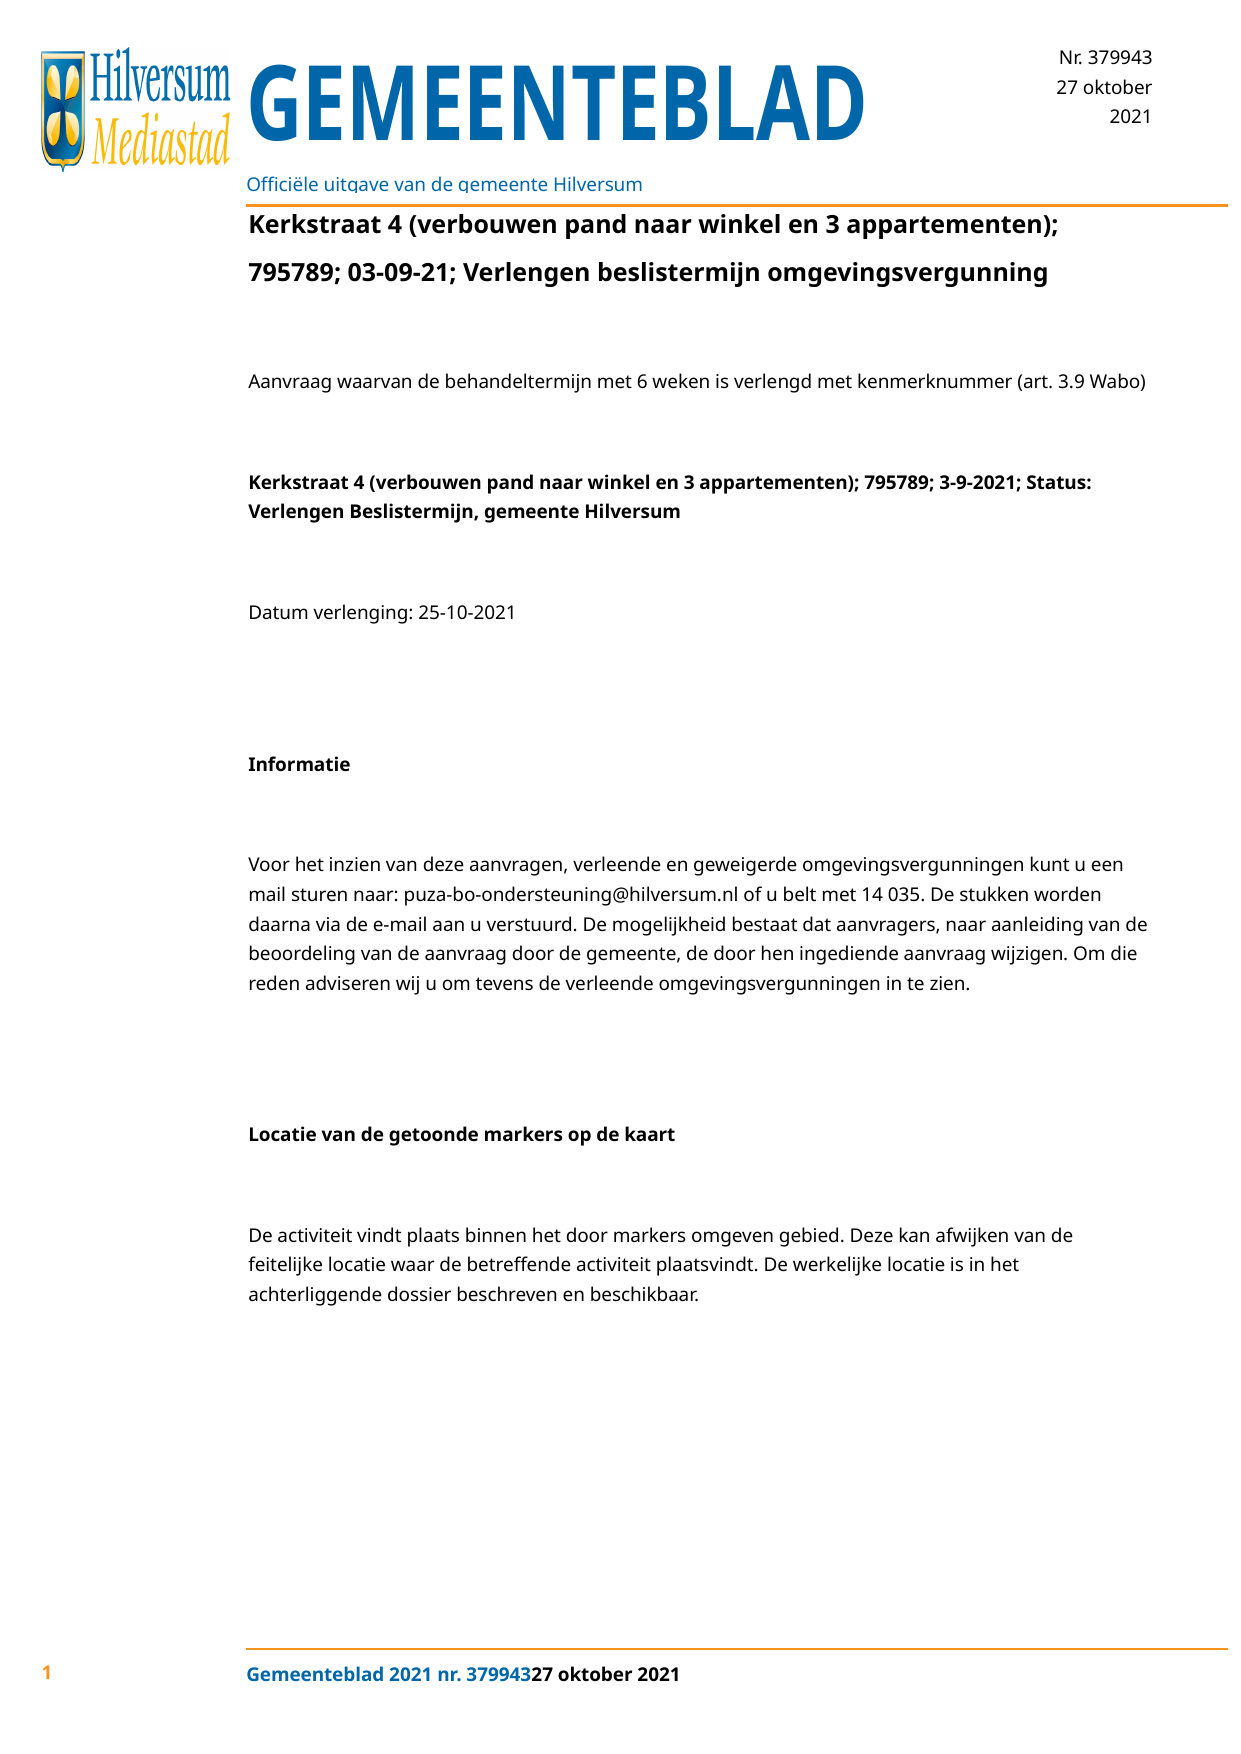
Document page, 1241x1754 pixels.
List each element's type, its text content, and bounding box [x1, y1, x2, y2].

picture [41, 47, 231, 172]
text Datum verlenging: 25-10-2021 [248, 599, 1152, 625]
text De activiteit vindt plaats binnen het door markers omgeven gebied. Deze kan afwijken van de feitelijke locatie waar de betreffende activiteit plaatsvindt. De werkelijke locatie is in het achterliggende dossier beschreven en beschikbaar. [248, 1222, 1152, 1307]
text Voor het inzien van deze aanvragen, verleende en geweigerde omgevingsvergunningen kunt u een mail sturen naar: puza-bo-ondersteuning@hilversum.nl of u belt met 14 035. De stukken worden daarna via de e-mail aan u verstuurd. De mogelijkheid bestaat dat aanvragers, naar aanleiding van de beoordeling van de aanvraag door de gemeente, de door hen ingediende aanvraag wijzigen. Om die reden adviseren wij u om tevens de verleende omgevingsvergunningen in te zien. [248, 852, 1152, 996]
text Locatie van de getoonde markers op de kaart [248, 1121, 1152, 1147]
text Aanvraag waarvan de behandeltermijn met 6 weken is verlengd met kenmerknummer (art. 3.9 Wabo) [248, 368, 1152, 394]
text Kerkstraat 4 (verbouwen pand naar winkel en 3 appartementen); 795789; 03-09-21; Verlengen beslistermijn omgevingsvergunning [248, 207, 1152, 288]
text Kerkstraat 4 (verbouwen pand naar winkel en 3 appartementen); 795789; 3-9-2021; Status: Verlengen Beslistermijn, gemeente Hilversum [248, 469, 1152, 524]
text Informatie [248, 751, 1152, 777]
